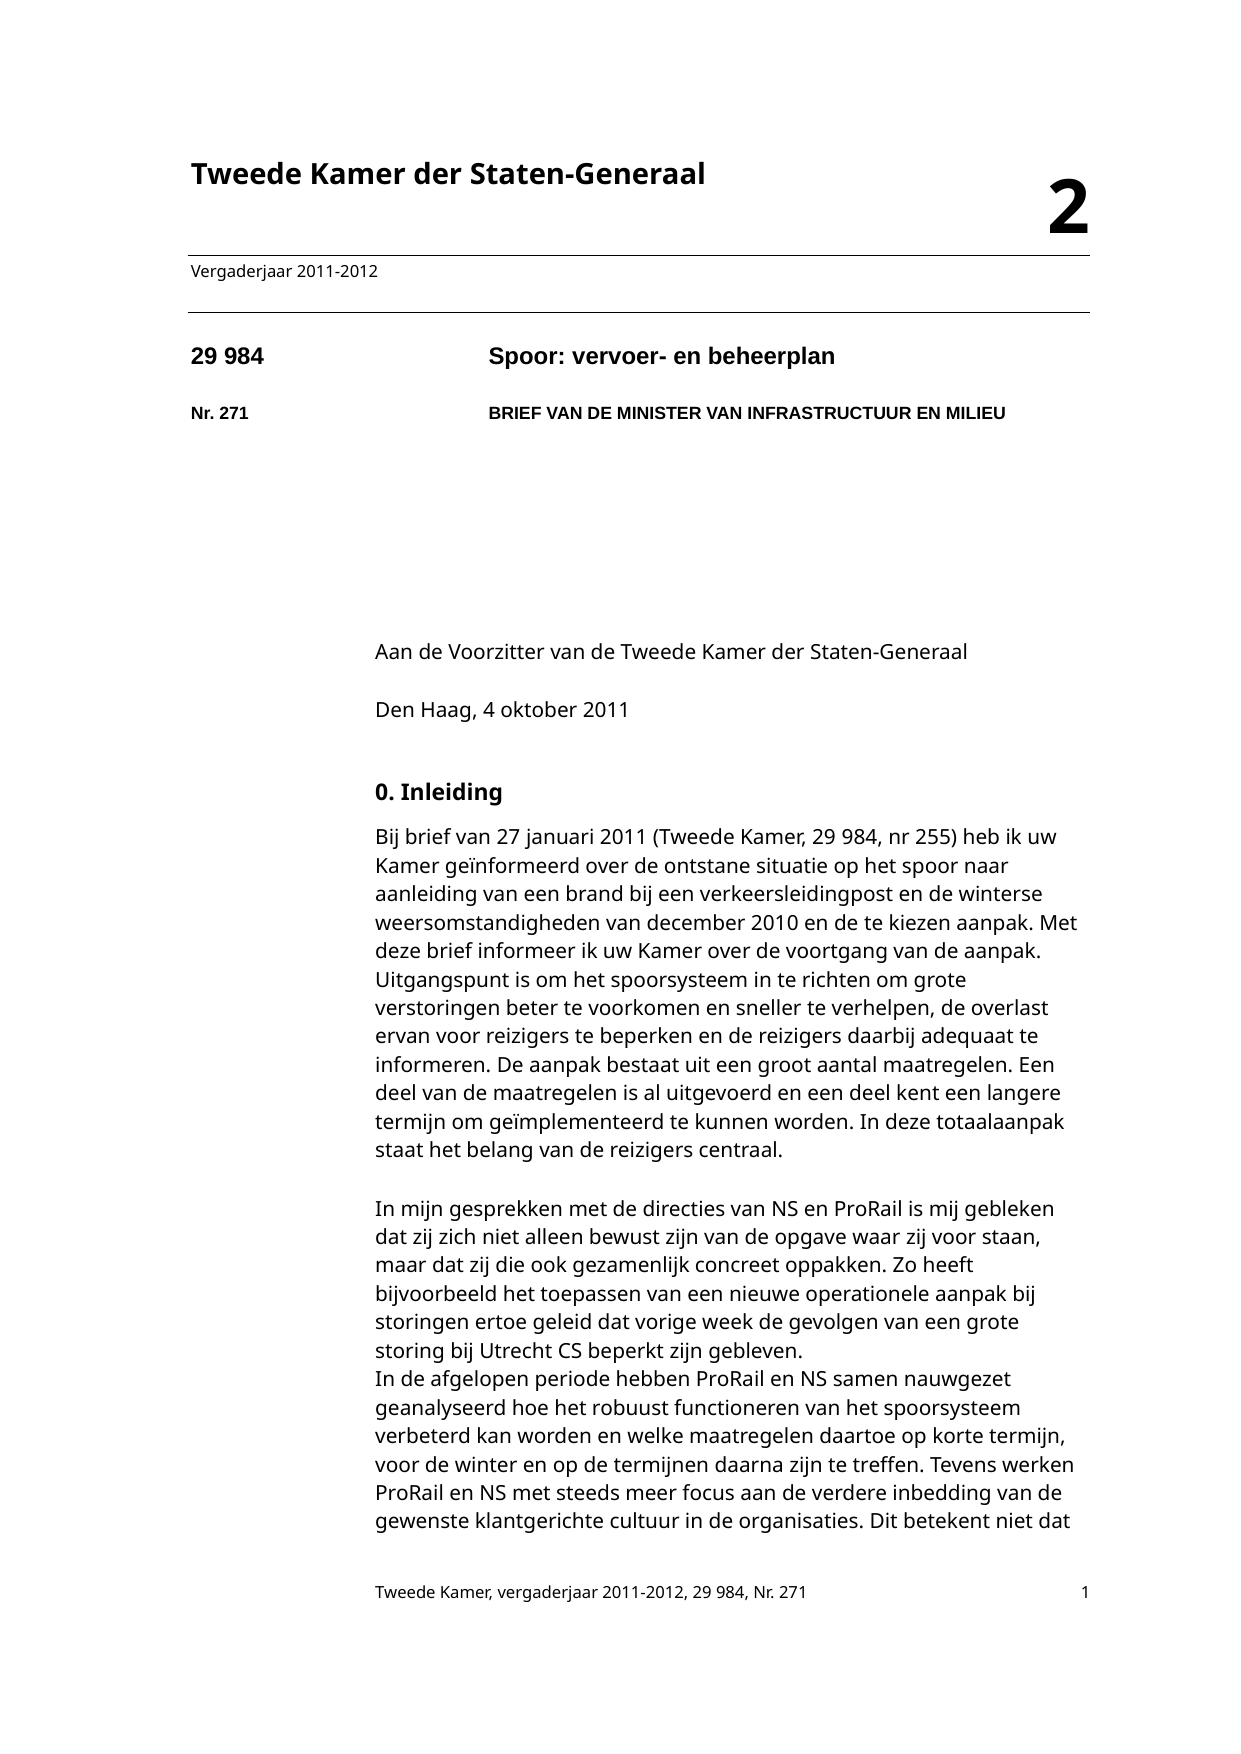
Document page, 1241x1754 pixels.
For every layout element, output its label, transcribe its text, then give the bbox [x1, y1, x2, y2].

table_cell Spoor: vervoer- en beheerplan [485, 339, 1090, 399]
table_cell BRIEF VAN DE MINISTER VAN INFRASTRUCTUUR EN MILIEU [485, 399, 1090, 518]
table_header 2 [910, 150, 1090, 255]
text In mijn gesprekken met de directies van NS en ProRail is mij gebleken dat zij zich niet alleen bewust zijn van de opgave waar zij voor staan, maar dat zij die ook gezamenlijk concreet oppakken. Zo heeft bijvoorbeeld het toepassen van een nieuwe operationele aanpak bij storingen ertoe geleid dat vorige week de gevolgen van een grote storing bij Utrecht CS beperkt zijn gebleven. [375, 1194, 1090, 1364]
table_cell Vergaderjaar 2011-2012 [188, 256, 485, 312]
table_cell [485, 256, 1090, 312]
table_cell [485, 313, 1090, 339]
text Den Haag, 4 oktober 2011 [375, 695, 1090, 724]
text In de afgelopen periode hebben ProRail en NS samen nauwgezet geanalyseerd hoe het robuust functioneren van het spoorsysteem verbeterd kan worden en welke maatregelen daartoe op korte termijn, voor de winter en op de termijnen daarna zijn te treffen. Tevens werken ProRail en NS met steeds meer focus aan de verdere inbedding van de gewenste klantgerichte cultuur in de organisaties. Dit betekent niet dat [375, 1364, 1090, 1535]
table_cell [188, 313, 485, 339]
table_header Tweede Kamer der Staten-Generaal [188, 150, 909, 255]
table_cell 29 984 [188, 339, 485, 399]
text Aan de Voorzitter van de Tweede Kamer der Staten-Generaal [375, 637, 1090, 665]
table_cell Nr. 271 [188, 399, 485, 518]
text Bij brief van 27 januari 2011 (Tweede Kamer, 29 984, nr 255) heb ik uw Kamer geïnformeerd over de ontstane situatie op het spoor naar aanleiding van een brand bij een verkeersleidingpost en de winterse weersomstandigheden van december 2010 en de te kiezen aanpak. Met deze brief informeer ik uw Kamer over de voortgang van de aanpak. Uitgangspunt is om het spoorsysteem in te richten om grote verstoringen beter te voorkomen en sneller te verhelpen, de overlast ervan voor reizigers te beperken en de reizigers daarbij adequaat te informeren. De aanpak bestaat uit een groot aantal maatregelen. Een deel van de maatregelen is al uitgevoerd en een deel kent een langere termijn om geïmplementeerd te kunnen worden. In deze totaalaanpak staat het belang van de reizigers centraal. [375, 822, 1090, 1164]
subtitle 0. Inleiding [375, 776, 1090, 807]
